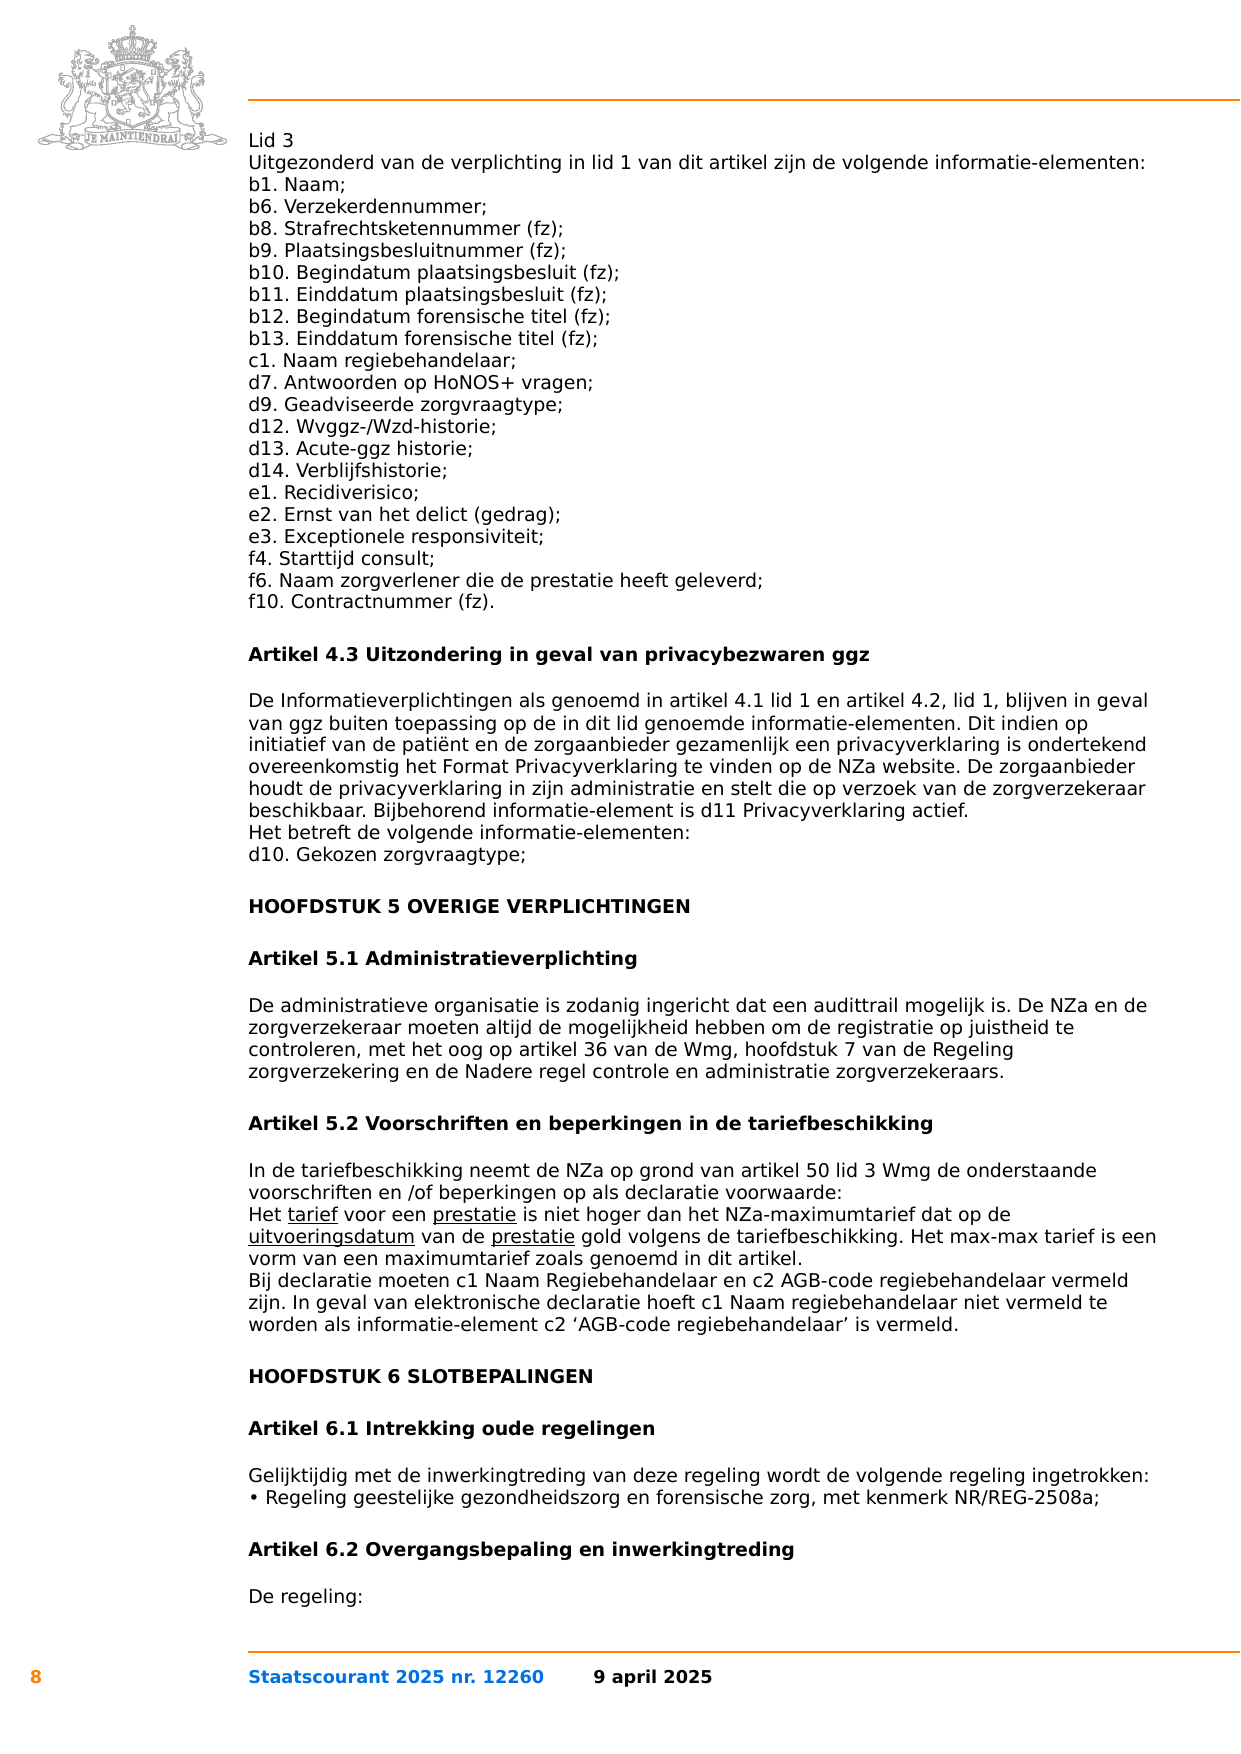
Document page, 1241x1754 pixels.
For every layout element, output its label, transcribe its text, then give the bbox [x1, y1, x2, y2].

text De Informatieverplichtingen als genoemd in artikel 4.1 lid 1 en artikel 4.2, lid 1, blijven in geval van ggz buiten toepassing op de in dit lid genoemde informatie-elementen. Dit indien op initiatief van de patiënt en de zorgaanbieder gezamenlijk een privacyverklaring is ondertekend overeenkomstig het Format Privacyverklaring te vinden op de NZa website. De zorgaanbieder houdt de privacyverklaring in zijn administratie en stelt die op verzoek van de zorgverzekeraar beschikbaar. Bijbehorend informatie-element is d11 Privacyverklaring actief. [248, 690, 1163, 822]
subtitle Artikel 5.1 Administratieverplichting [248, 948, 1163, 970]
text e1. Recidiverisico; [248, 482, 1163, 503]
text De administratieve organisatie is zodanig ingericht dat een audittrail mogelijk is. De NZa en de zorgverzekeraar moeten altijd de mogelijkheid hebben om de registratie op juistheid te controleren, met het oog op artikel 36 van de Wmg, hoofdstuk 7 van de Regeling zorgverzekering en de Nadere regel controle en administratie zorgverzekeraars. [248, 995, 1163, 1083]
text d13. Acute-ggz historie; [248, 438, 1163, 459]
subtitle Artikel 6.1 Intrekking oude regelingen [248, 1418, 1163, 1440]
text b11. Einddatum plaatsingsbesluit (fz); [248, 284, 1163, 306]
text d7. Antwoorden op HoNOS+ vragen; [248, 372, 1163, 394]
text b10. Begindatum plaatsingsbesluit (fz); [248, 262, 1163, 284]
text f10. Contractnummer (fz). [248, 591, 1163, 613]
text Het tarief voor een prestatie is niet hoger dan het NZa-maximumtarief dat op de uitvoeringsdatum van de prestatie gold volgens de tariefbeschikking. Het max-max tarief is een vorm van een maximumtarief zoals genoemd in dit artikel. [248, 1204, 1163, 1270]
subtitle Lid 3 [248, 130, 1163, 152]
text e2. Ernst van het delict (gedrag); [248, 503, 1163, 526]
text b1. Naam; [248, 174, 1163, 196]
text d12. Wvggz-/Wzd-historie; [248, 416, 1163, 438]
text d14. Verblijfshistorie; [248, 459, 1163, 482]
text • Regeling geestelijke gezondheidszorg en forensische zorg, met kenmerk NR/REG-2508a; [248, 1487, 1163, 1509]
text c1. Naam regiebehandelaar; [248, 350, 1163, 372]
text d9. Geadviseerde zorgvraagtype; [248, 394, 1163, 416]
subtitle Artikel 4.3 Uitzondering in geval van privacybezwaren ggz [248, 643, 1163, 665]
subtitle HOOFDSTUK 6 SLOTBEPALINGEN [248, 1366, 1163, 1388]
subtitle Artikel 6.2 Overgangsbepaling en inwerkingtreding [248, 1539, 1163, 1561]
text f4. Starttijd consult; [248, 547, 1163, 569]
text Gelijktijdig met de inwerkingtreding van deze regeling wordt de volgende regeling ingetrokken: [248, 1465, 1163, 1487]
text b8. Strafrechtsketennummer (fz); [248, 218, 1163, 240]
picture [38, 25, 227, 150]
text b9. Plaatsingsbesluitnummer (fz); [248, 240, 1163, 262]
text b6. Verzekerdennummer; [248, 196, 1163, 218]
text Uitgezonderd van de verplichting in lid 1 van dit artikel zijn de volgende informatie-elementen: [248, 152, 1163, 174]
subtitle HOOFDSTUK 5 OVERIGE VERPLICHTINGEN [248, 896, 1163, 918]
text b12. Begindatum forensische titel (fz); [248, 306, 1163, 328]
text d10. Gekozen zorgvraagtype; [248, 844, 1163, 866]
subtitle Artikel 5.2 Voorschriften en beperkingen in de tariefbeschikking [248, 1113, 1163, 1135]
text f6. Naam zorgverlener die de prestatie heeft geleverd; [248, 569, 1163, 591]
text e3. Exceptionele responsiviteit; [248, 526, 1163, 547]
text Bij declaratie moeten c1 Naam Regiebehandelaar en c2 AGB-code regiebehandelaar vermeld zijn. In geval van elektronische declaratie hoeft c1 Naam regiebehandelaar niet vermeld te worden als informatie-element c2 ‘AGB-code regiebehandelaar’ is vermeld. [248, 1270, 1163, 1336]
text b13. Einddatum forensische titel (fz); [248, 328, 1163, 350]
text Het betreft de volgende informatie-elementen: [248, 822, 1163, 844]
text In de tariefbeschikking neemt de NZa op grond van artikel 50 lid 3 Wmg de onderstaande voorschriften en /of beperkingen op als declaratie voorwaarde: [248, 1160, 1163, 1204]
text De regeling: [248, 1586, 1163, 1608]
